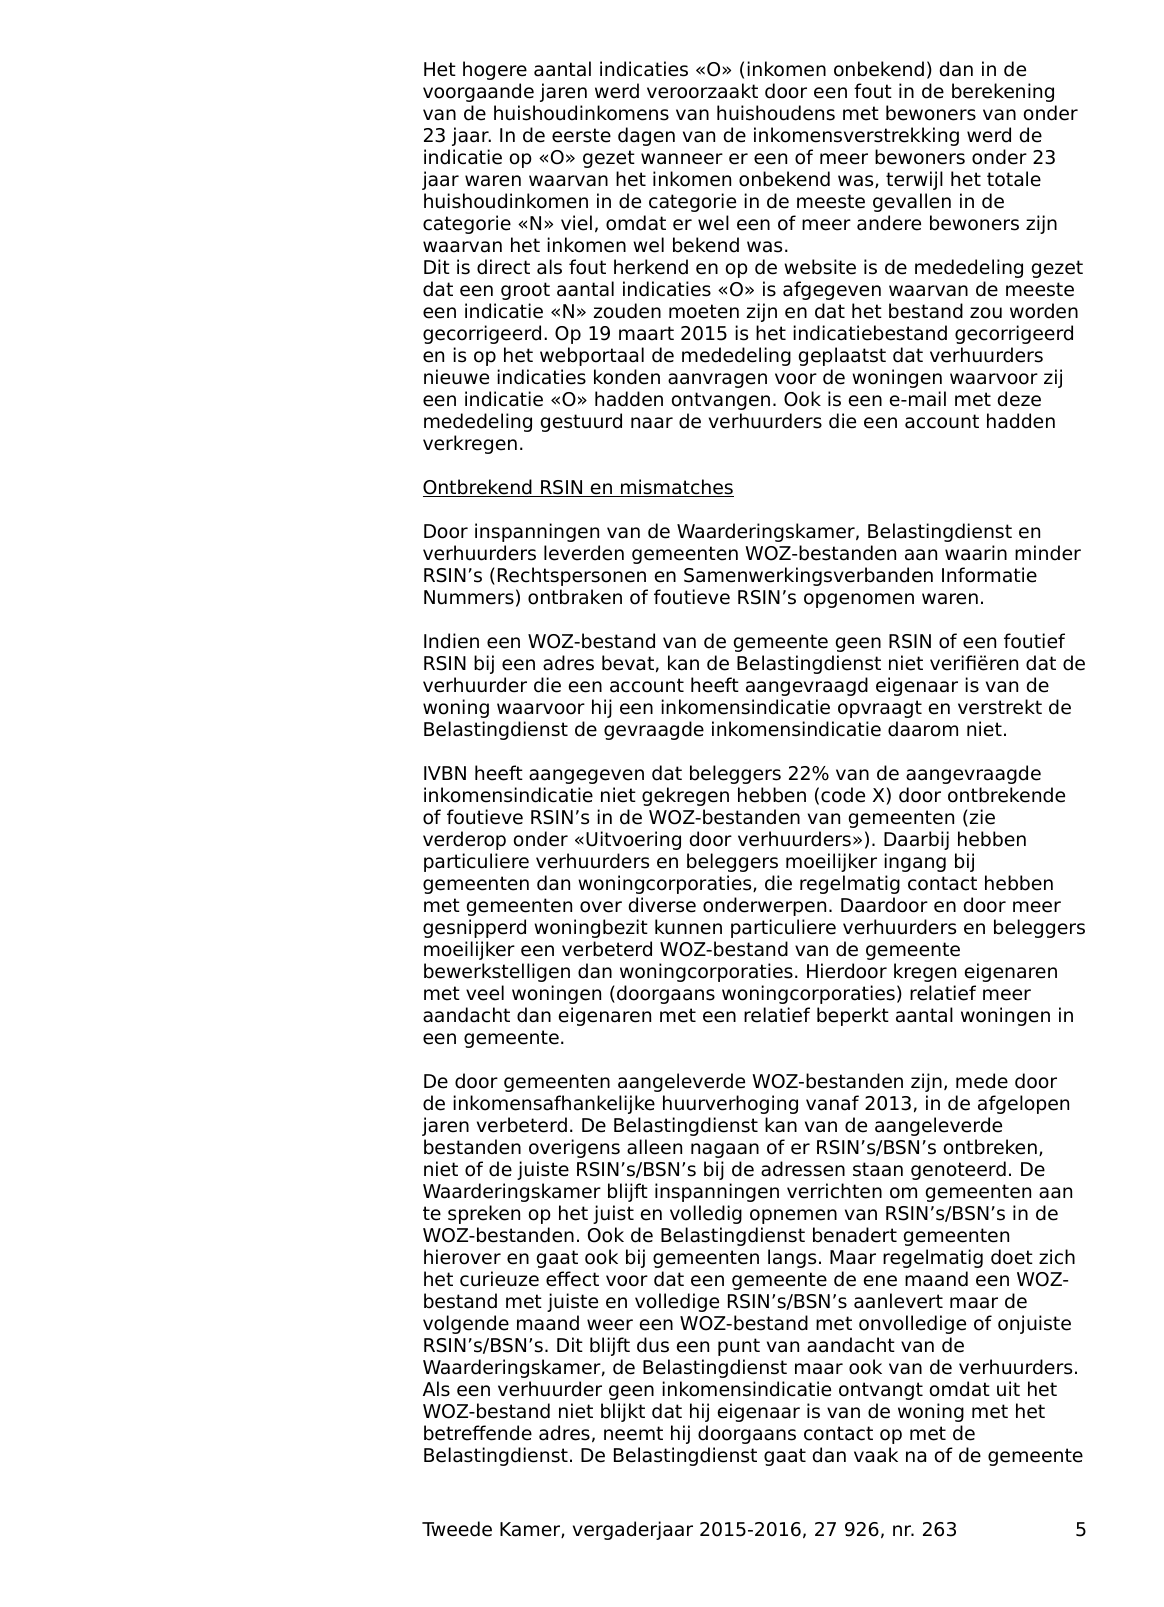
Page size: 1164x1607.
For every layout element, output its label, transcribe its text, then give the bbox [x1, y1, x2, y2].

text Dit is direct als fout herkend en op de website is de mededeling gezet dat een groot aantal indicaties «O» is afgegeven waarvan de meeste een indicatie «N» zouden moeten zijn en dat het bestand zou worden gecorrigeerd. Op 19 maart 2015 is het indicatiebestand gecorrigeerd en is op het webportaal de mededeling geplaatst dat verhuurders nieuwe indicaties konden aanvragen voor de woningen waarvoor zij een indicatie «O» hadden ontvangen. Ook is een e-mail met deze mededeling gestuurd naar de verhuurders die een account hadden verkregen. [422, 257, 1087, 455]
subtitle Ontbrekend RSIN en mismatches [422, 477, 1087, 499]
text Door inspanningen van de Waarderingskamer, Belastingdienst en verhuurders leverden gemeenten WOZ-bestanden aan waarin minder RSIN’s (Rechtspersonen en Samenwerkingsverbanden Informatie Nummers) ontbraken of foutieve RSIN’s opgenomen waren. [422, 521, 1087, 609]
text De door gemeenten aangeleverde WOZ-bestanden zijn, mede door de inkomensafhankelijke huurverhoging vanaf 2013, in de afgelopen jaren verbeterd. De Belastingdienst kan van de aangeleverde bestanden overigens alleen nagaan of er RSIN’s/BSN’s ontbreken, niet of de juiste RSIN’s/BSN’s bij de adressen staan genoteerd. De Waarderingskamer blijft inspanningen verrichten om gemeenten aan te spreken op het juist en volledig opnemen van RSIN’s/BSN’s in de WOZ-bestanden. Ook de Belastingdienst benadert gemeenten hierover en gaat ook bij gemeenten langs. Maar regelmatig doet zich het curieuze effect voor dat een gemeente de ene maand een WOZ-bestand met juiste en volledige RSIN’s/BSN’s aanlevert maar de volgende maand weer een WOZ-bestand met onvolledige of onjuiste RSIN’s/BSN’s. Dit blijft dus een punt van aandacht van de Waarderingskamer, de Belastingdienst maar ook van de verhuurders. Als een verhuurder geen inkomensindicatie ontvangt omdat uit het WOZ-bestand niet blijkt dat hij eigenaar is van de woning met het betreffende adres, neemt hij doorgaans contact op met de Belastingdienst. De Belastingdienst gaat dan vaak na of de gemeente [422, 1071, 1087, 1467]
text Indien een WOZ-bestand van de gemeente geen RSIN of een foutief RSIN bij een adres bevat, kan de Belastingdienst niet verifiëren dat de verhuurder die een account heeft aangevraagd eigenaar is van de woning waarvoor hij een inkomensindicatie opvraagt en verstrekt de Belastingdienst de gevraagde inkomensindicatie daarom niet. [422, 631, 1087, 741]
text Het hogere aantal indicaties «O» (inkomen onbekend) dan in de voorgaande jaren werd veroorzaakt door een fout in de berekening van de huishoudinkomens van huishoudens met bewoners van onder 23 jaar. In de eerste dagen van de inkomensverstrekking werd de indicatie op «O» gezet wanneer er een of meer bewoners onder 23 jaar waren waarvan het inkomen onbekend was, terwijl het totale huishoudinkomen in de categorie in de meeste gevallen in de categorie «N» viel, omdat er wel een of meer andere bewoners zijn waarvan het inkomen wel bekend was. [422, 59, 1087, 257]
text IVBN heeft aangegeven dat beleggers 22% van de aangevraagde inkomensindicatie niet gekregen hebben (code X) door ontbrekende of foutieve RSIN’s in de WOZ-bestanden van gemeenten (zie verderop onder «Uitvoering door verhuurders»). Daarbij hebben particuliere verhuurders en beleggers moeilijker ingang bij gemeenten dan woningcorporaties, die regelmatig contact hebben met gemeenten over diverse onderwerpen. Daardoor en door meer gesnipperd woningbezit kunnen particuliere verhuurders en beleggers moeilijker een verbeterd WOZ-bestand van de gemeente bewerkstelligen dan woningcorporaties. Hierdoor kregen eigenaren met veel woningen (doorgaans woningcorporaties) relatief meer aandacht dan eigenaren met een relatief beperkt aantal woningen in een gemeente. [422, 763, 1087, 1049]
